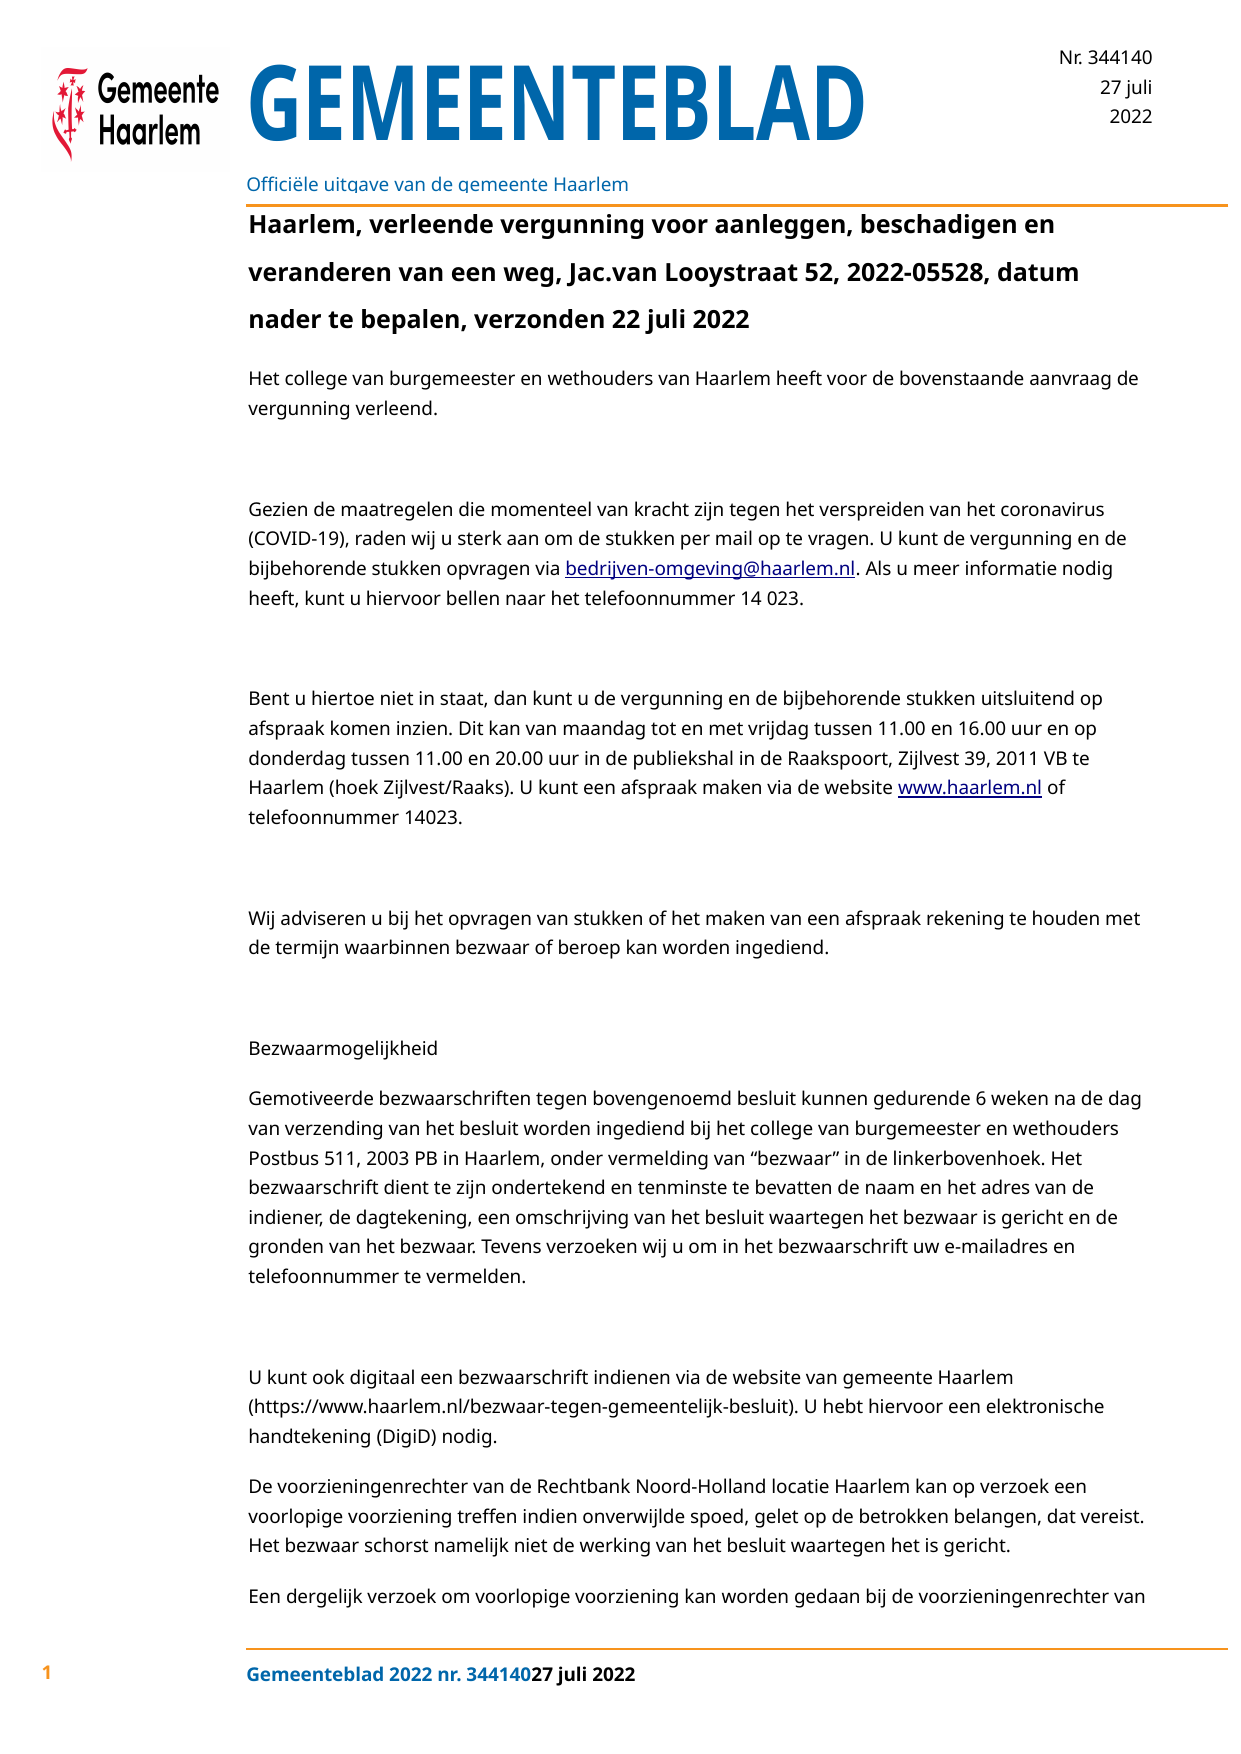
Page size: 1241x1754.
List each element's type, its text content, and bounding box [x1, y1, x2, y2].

text Gezien de maatregelen die momenteel van kracht zijn tegen het verspreiden van het coronavirus (COVID-19), raden wij u sterk aan om de stukken per mail op te vragen. U kunt de vergunning en de bijbehorende stukken opvragen via bedrijven-omgeving@haarlem.nl. Als u meer informatie nodig heeft, kunt u hiervoor bellen naar het telefoonnummer 14 023. [248, 496, 1152, 610]
text Gemotiveerde bezwaarschriften tegen bovengenoemd besluit kunnen gedurende 6 weken na de dag van verzending van het besluit worden ingediend bij het college van burgemeester en wethouders Postbus 511, 2003 PB in Haarlem, onder vermelding van “bezwaar” in de linkerbovenhoek. Het bezwaarschrift dient te zijn ondertekend en tenminste te bevatten de naam en het adres van de indiener, de dagtekening, een omschrijving van het besluit waartegen het bezwaar is gericht en de gronden van het bezwaar. Tevens verzoeken wij u om in het bezwaarschrift uw e-mailadres en telefoonnummer te vermelden. [248, 1086, 1152, 1289]
text Bezwaarmogelijkheid [248, 1035, 1152, 1061]
text U kunt ook digitaal een bezwaarschrift indienen via de website van gemeente Haarlem (https://www.haarlem.nl/bezwaar-tegen-gemeentelijk-besluit). U hebt hiervoor een elektronische handtekening (DigiD) nodig. [248, 1364, 1152, 1449]
text Het college van burgemeester en wethouders van Haarlem heeft voor de bovenstaande aanvraag de vergunning verleend. [248, 366, 1152, 421]
text De voorzieningenrechter van de Rechtbank Noord-Holland locatie Haarlem kan op verzoek een voorlopige voorziening treffen indien onverwijlde spoed, gelet op de betrokken belangen, dat vereist. Het bezwaar schorst namelijk niet de werking van het besluit waartegen het is gericht. [248, 1473, 1152, 1558]
text Haarlem, verleende vergunning voor aanleggen, beschadigen en veranderen van een weg, Jac.van Looystraat 52, 2022-05528, datum nader te bepalen, verzonden 22 juli 2022 [248, 207, 1152, 336]
text Bent u hiertoe niet in staat, dan kunt u de vergunning en de bijbehorende stukken uitsluitend op afspraak komen inzien. Dit kan van maandag tot en met vrijdag tussen 11.00 en 16.00 uur en op donderdag tussen 11.00 en 20.00 uur in de publiekshal in de Raakspoort, Zijlvest 39, 2011 VB te Haarlem (hoek Zijlvest/Raaks). U kunt een afspraak maken via de website www.haarlem.nl of telefoonnummer 14023. [248, 686, 1152, 829]
text Een dergelijk verzoek om voorlopige voorziening kan worden gedaan bij de voorzieningenrechter van [248, 1583, 1152, 1609]
picture [41, 47, 231, 172]
text Wij adviseren u bij het opvragen van stukken of het maken van een afspraak rekening te houden met de termijn waarbinnen bezwaar of beroep kan worden ingediend. [248, 905, 1152, 960]
